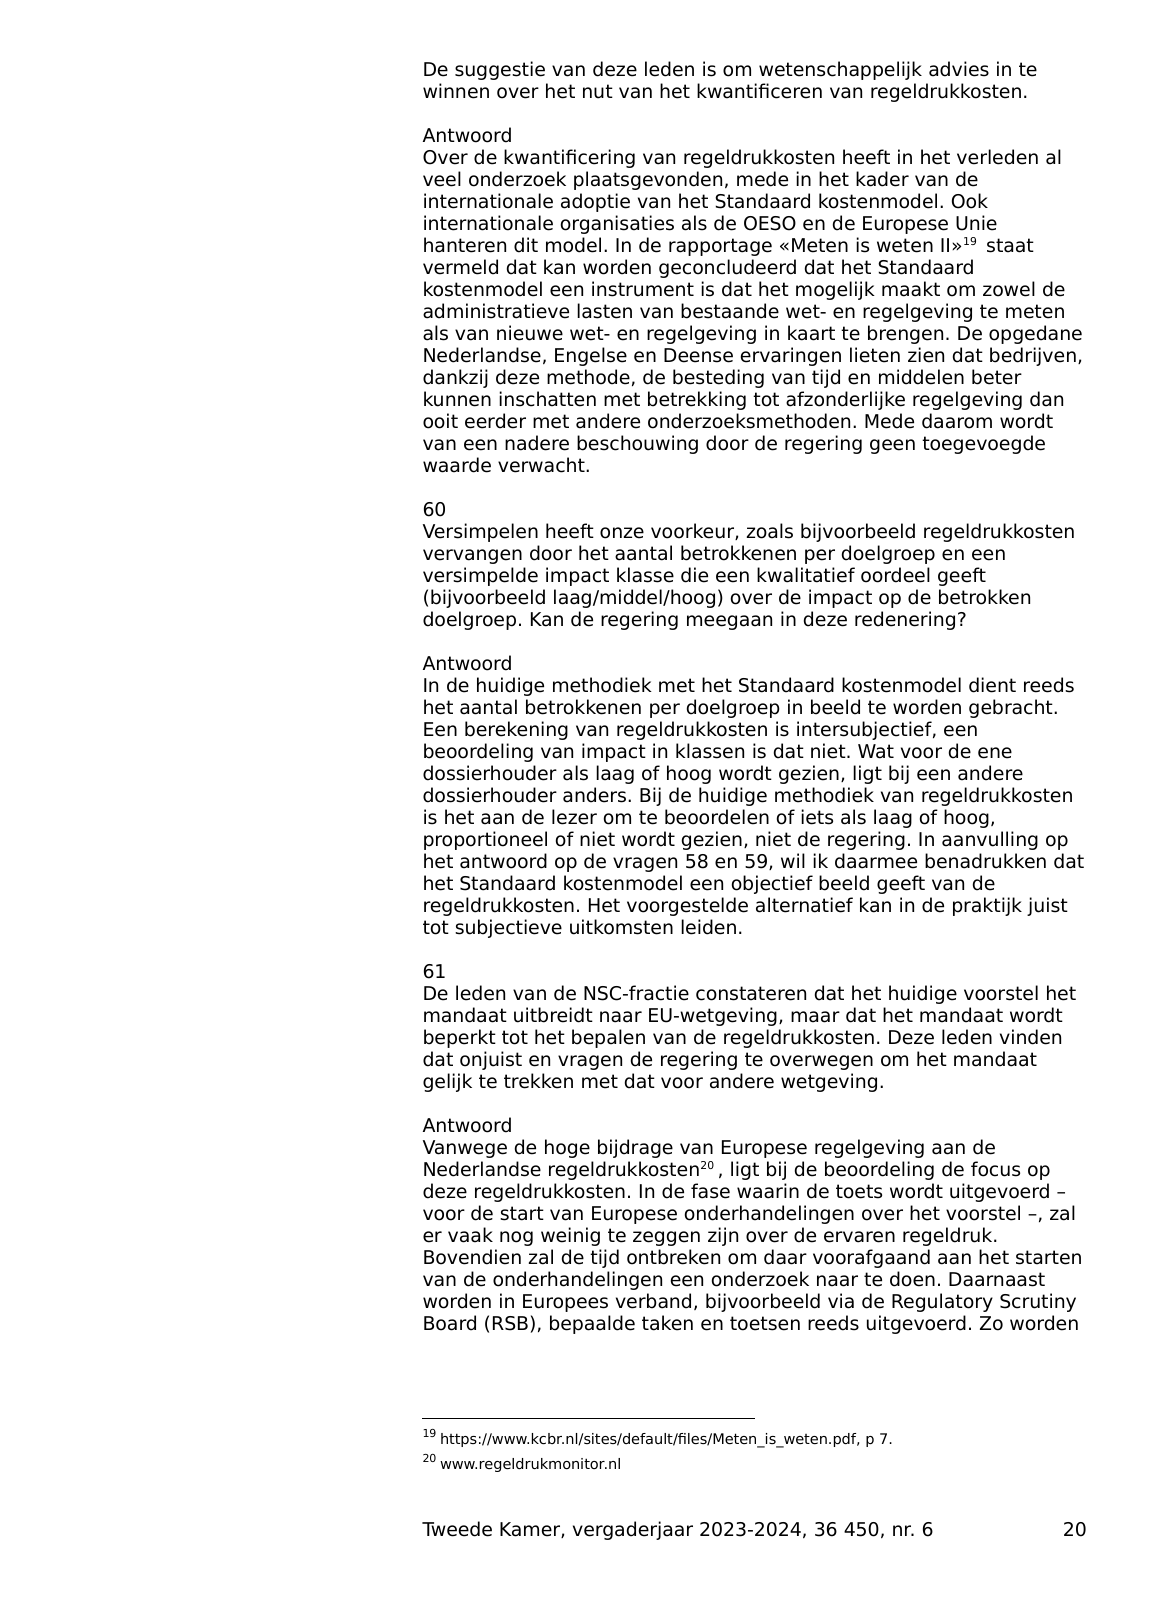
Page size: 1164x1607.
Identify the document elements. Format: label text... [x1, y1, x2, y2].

text De suggestie van deze leden is om wetenschappelijk advies in te winnen over het nut van het kwantificeren van regeldrukkosten. [422, 59, 1087, 103]
text 61 [422, 961, 1087, 983]
text 60 [422, 499, 1087, 521]
text Vanwege de hoge bijdrage van Europese regelgeving aan de Nederlandse regeldrukkosten, ligt bij de beoordeling de focus op deze regeldrukkosten. In de fase waarin de toets wordt uitgevoerd – voor de start van Europese onderhandelingen over het voorstel –, zal er vaak nog weinig te zeggen zijn over de ervaren regeldruk. Bovendien zal de tijd ontbreken om daar voorafgaand aan het starten van de onderhandelingen een onderzoek naar te doen. Daarnaast worden in Europees verband, bijvoorbeeld via de Regulatory Scrutiny Board (RSB), bepaalde taken en toetsen reeds uitgevoerd. Zo worden [422, 1137, 1087, 1335]
text In de huidige methodiek met het Standaard kostenmodel dient reeds het aantal betrokkenen per doelgroep in beeld te worden gebracht. Een berekening van regeldrukkosten is intersubjectief, een beoordeling van impact in klassen is dat niet. Wat voor de ene dossierhouder als laag of hoog wordt gezien, ligt bij een andere dossierhouder anders. Bij de huidige methodiek van regeldrukkosten is het aan de lezer om te beoordelen of iets als laag of hoog, proportioneel of niet wordt gezien, niet de regering. In aanvulling op het antwoord op de vragen 58 en 59, wil ik daarmee benadrukken dat het Standaard kostenmodel een objectief beeld geeft van de regeldrukkosten. Het voorgestelde alternatief kan in de praktijk juist tot subjectieve uitkomsten leiden. [422, 675, 1087, 939]
text Antwoord [422, 125, 1087, 147]
text Antwoord [422, 653, 1087, 675]
text Over de kwantificering van regeldrukkosten heeft in het verleden al veel onderzoek plaatsgevonden, mede in het kader van de internationale adoptie van het Standaard kostenmodel. Ook internationale organisaties als de OESO en de Europese Unie hanteren dit model. In de rapportage «Meten is weten II» staat vermeld dat kan worden geconcludeerd dat het Standaard kostenmodel een instrument is dat het mogelijk maakt om zowel de administratieve lasten van bestaande wet- en regelgeving te meten als van nieuwe wet- en regelgeving in kaart te brengen. De opgedane Nederlandse, Engelse en Deense ervaringen lieten zien dat bedrijven, dankzij deze methode, de besteding van tijd en middelen beter kunnen inschatten met betrekking tot afzonderlijke regelgeving dan ooit eerder met andere onderzoeksmethoden. Mede daarom wordt van een nadere beschouwing door de regering geen toegevoegde waarde verwacht. [422, 147, 1087, 477]
text Antwoord [422, 1115, 1087, 1137]
text De leden van de NSC-fractie constateren dat het huidige voorstel het mandaat uitbreidt naar EU-wetgeving, maar dat het mandaat wordt beperkt tot het bepalen van de regeldrukkosten. Deze leden vinden dat onjuist en vragen de regering te overwegen om het mandaat gelijk te trekken met dat voor andere wetgeving. [422, 983, 1087, 1093]
text https://www.kcbr.nl/sites/default/files/Meten_is_weten.pdf, p 7. [422, 1427, 1087, 1449]
text www.regeldrukmonitor.nl [422, 1452, 1087, 1474]
text Versimpelen heeft onze voorkeur, zoals bijvoorbeeld regeldrukkosten vervangen door het aantal betrokkenen per doelgroep en een versimpelde impact klasse die een kwalitatief oordeel geeft (bijvoorbeeld laag/middel/hoog) over de impact op de betrokken doelgroep. Kan de regering meegaan in deze redenering? [422, 521, 1087, 631]
